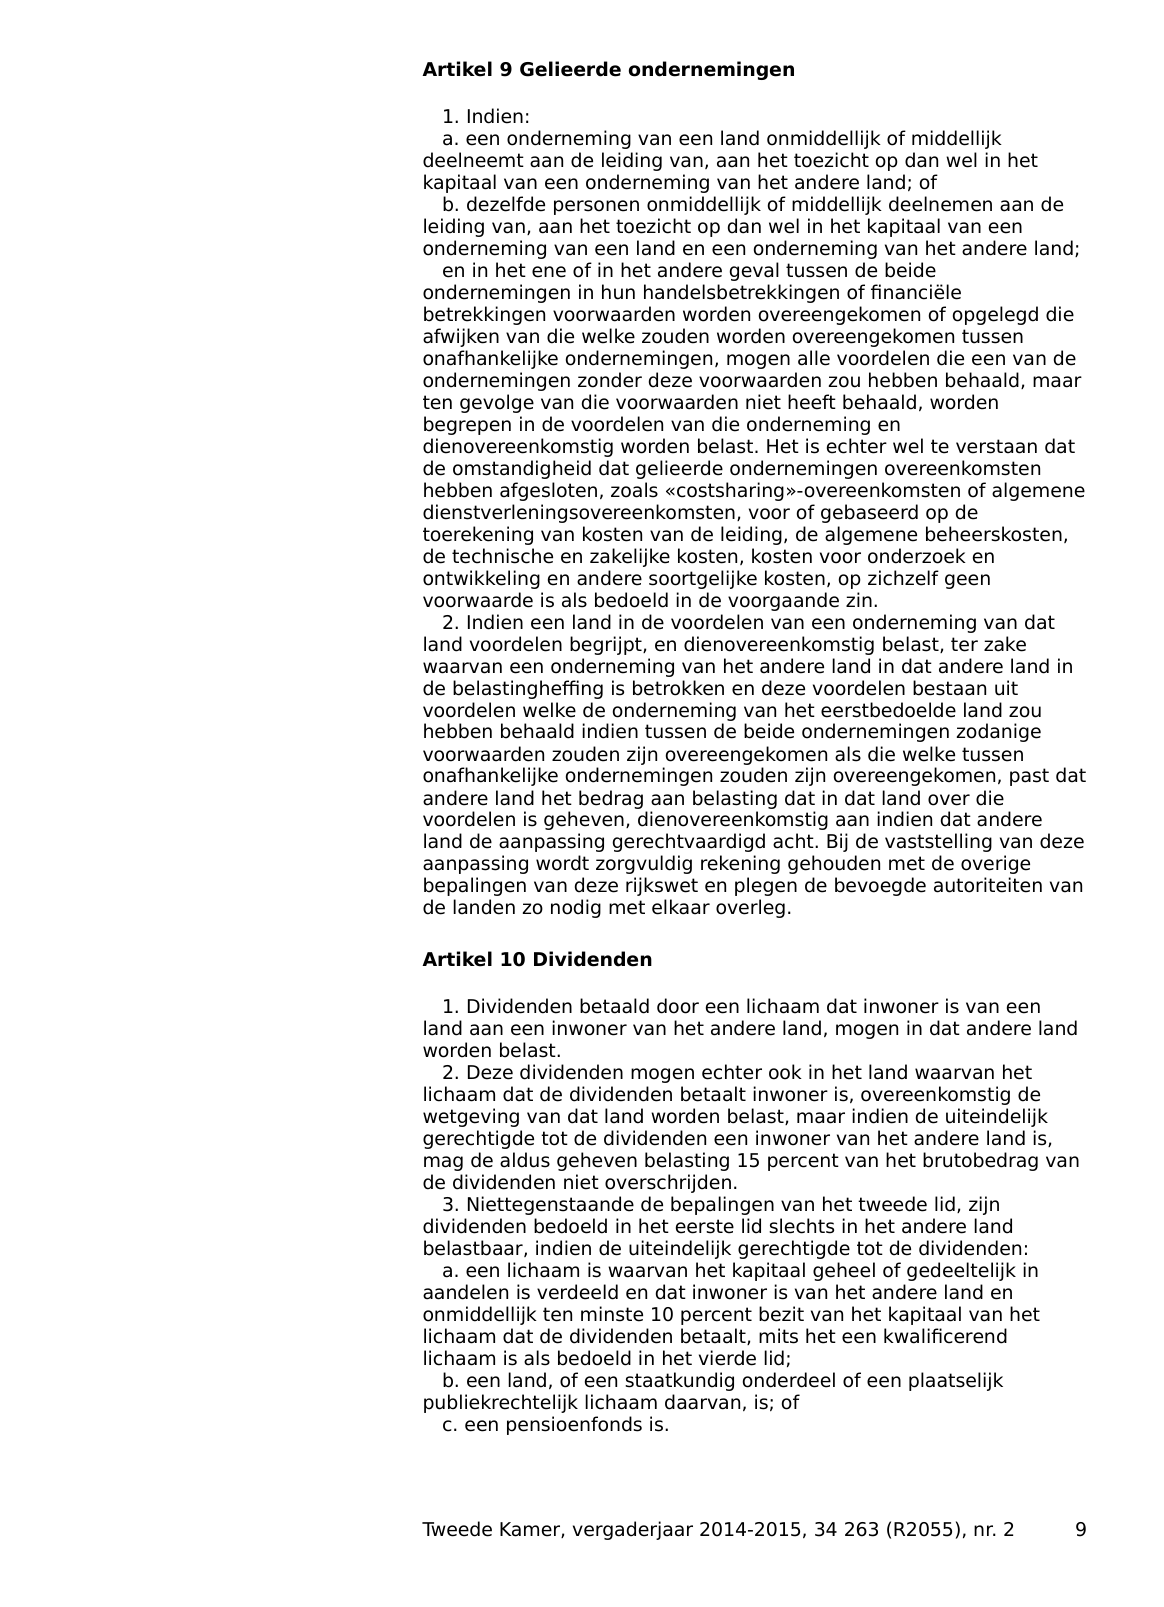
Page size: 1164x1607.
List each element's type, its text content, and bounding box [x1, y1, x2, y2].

text 3. Niettegenstaande de bepalingen van het tweede lid, zijn dividenden bedoeld in het eerste lid slechts in het andere land belastbaar, indien de uiteindelijk gerechtigde tot de dividenden: [422, 1194, 1087, 1260]
text b. een land, of een staatkundig onderdeel of een plaatselijk publiekrechtelijk lichaam daarvan, is; of [422, 1370, 1087, 1414]
text 1. Indien: [422, 106, 1087, 128]
subtitle Artikel 10 Dividenden [422, 949, 1087, 971]
text a. een onderneming van een land onmiddellijk of middellijk deelneemt aan de leiding van, aan het toezicht op dan wel in het kapitaal van een onderneming van het andere land; of [422, 128, 1087, 194]
text 2. Indien een land in de voordelen van een onderneming van dat land voordelen begrijpt, en dienovereenkomstig belast, ter zake waarvan een onderneming van het andere land in dat andere land in de belastingheffing is betrokken en deze voordelen bestaan uit voordelen welke de onderneming van het eerstbedoelde land zou hebben behaald indien tussen de beide ondernemingen zodanige voorwaarden zouden zijn overeengekomen als die welke tussen onafhankelijke ondernemingen zouden zijn overeengekomen, past dat andere land het bedrag aan belasting dat in dat land over die voordelen is geheven, dienovereenkomstig aan indien dat andere land de aanpassing gerechtvaardigd acht. Bij de vaststelling van deze aanpassing wordt zorgvuldig rekening gehouden met de overige bepalingen van deze rijkswet en plegen de bevoegde autoriteiten van de landen zo nodig met elkaar overleg. [422, 612, 1087, 919]
text 1. Dividenden betaald door een lichaam dat inwoner is van een land aan een inwoner van het andere land, mogen in dat andere land worden belast. [422, 996, 1087, 1062]
text en in het ene of in het andere geval tussen de beide ondernemingen in hun handelsbetrekkingen of financiële betrekkingen voorwaarden worden overeengekomen of opgelegd die afwijken van die welke zouden worden overeengekomen tussen onafhankelijke ondernemingen, mogen alle voordelen die een van de ondernemingen zonder deze voorwaarden zou hebben behaald, maar ten gevolge van die voorwaarden niet heeft behaald, worden begrepen in de voordelen van die onderneming en dienovereenkomstig worden belast. Het is echter wel te verstaan dat de omstandigheid dat gelieerde ondernemingen overeenkomsten hebben afgesloten, zoals «costsharing»-overeenkomsten of algemene dienstverleningsovereenkomsten, voor of gebaseerd op de toerekening van kosten van de leiding, de algemene beheerskosten, de technische en zakelijke kosten, kosten voor onderzoek en ontwikkeling en andere soortgelijke kosten, op zichzelf geen voorwaarde is als bedoeld in de voorgaande zin. [422, 260, 1087, 612]
text c. een pensioenfonds is. [422, 1414, 1087, 1436]
text 2. Deze dividenden mogen echter ook in het land waarvan het lichaam dat de dividenden betaalt inwoner is, overeenkomstig de wetgeving van dat land worden belast, maar indien de uiteindelijk gerechtigde tot de dividenden een inwoner van het andere land is, mag de aldus geheven belasting 15 percent van het brutobedrag van de dividenden niet overschrijden. [422, 1062, 1087, 1194]
subtitle Artikel 9 Gelieerde ondernemingen [422, 59, 1087, 81]
text a. een lichaam is waarvan het kapitaal geheel of gedeeltelijk in aandelen is verdeeld en dat inwoner is van het andere land en onmiddellijk ten minste 10 percent bezit van het kapitaal van het lichaam dat de dividenden betaalt, mits het een kwalificerend lichaam is als bedoeld in het vierde lid; [422, 1260, 1087, 1370]
text b. dezelfde personen onmiddellijk of middellijk deelnemen aan de leiding van, aan het toezicht op dan wel in het kapitaal van een onderneming van een land en een onderneming van het andere land; [422, 194, 1087, 260]
